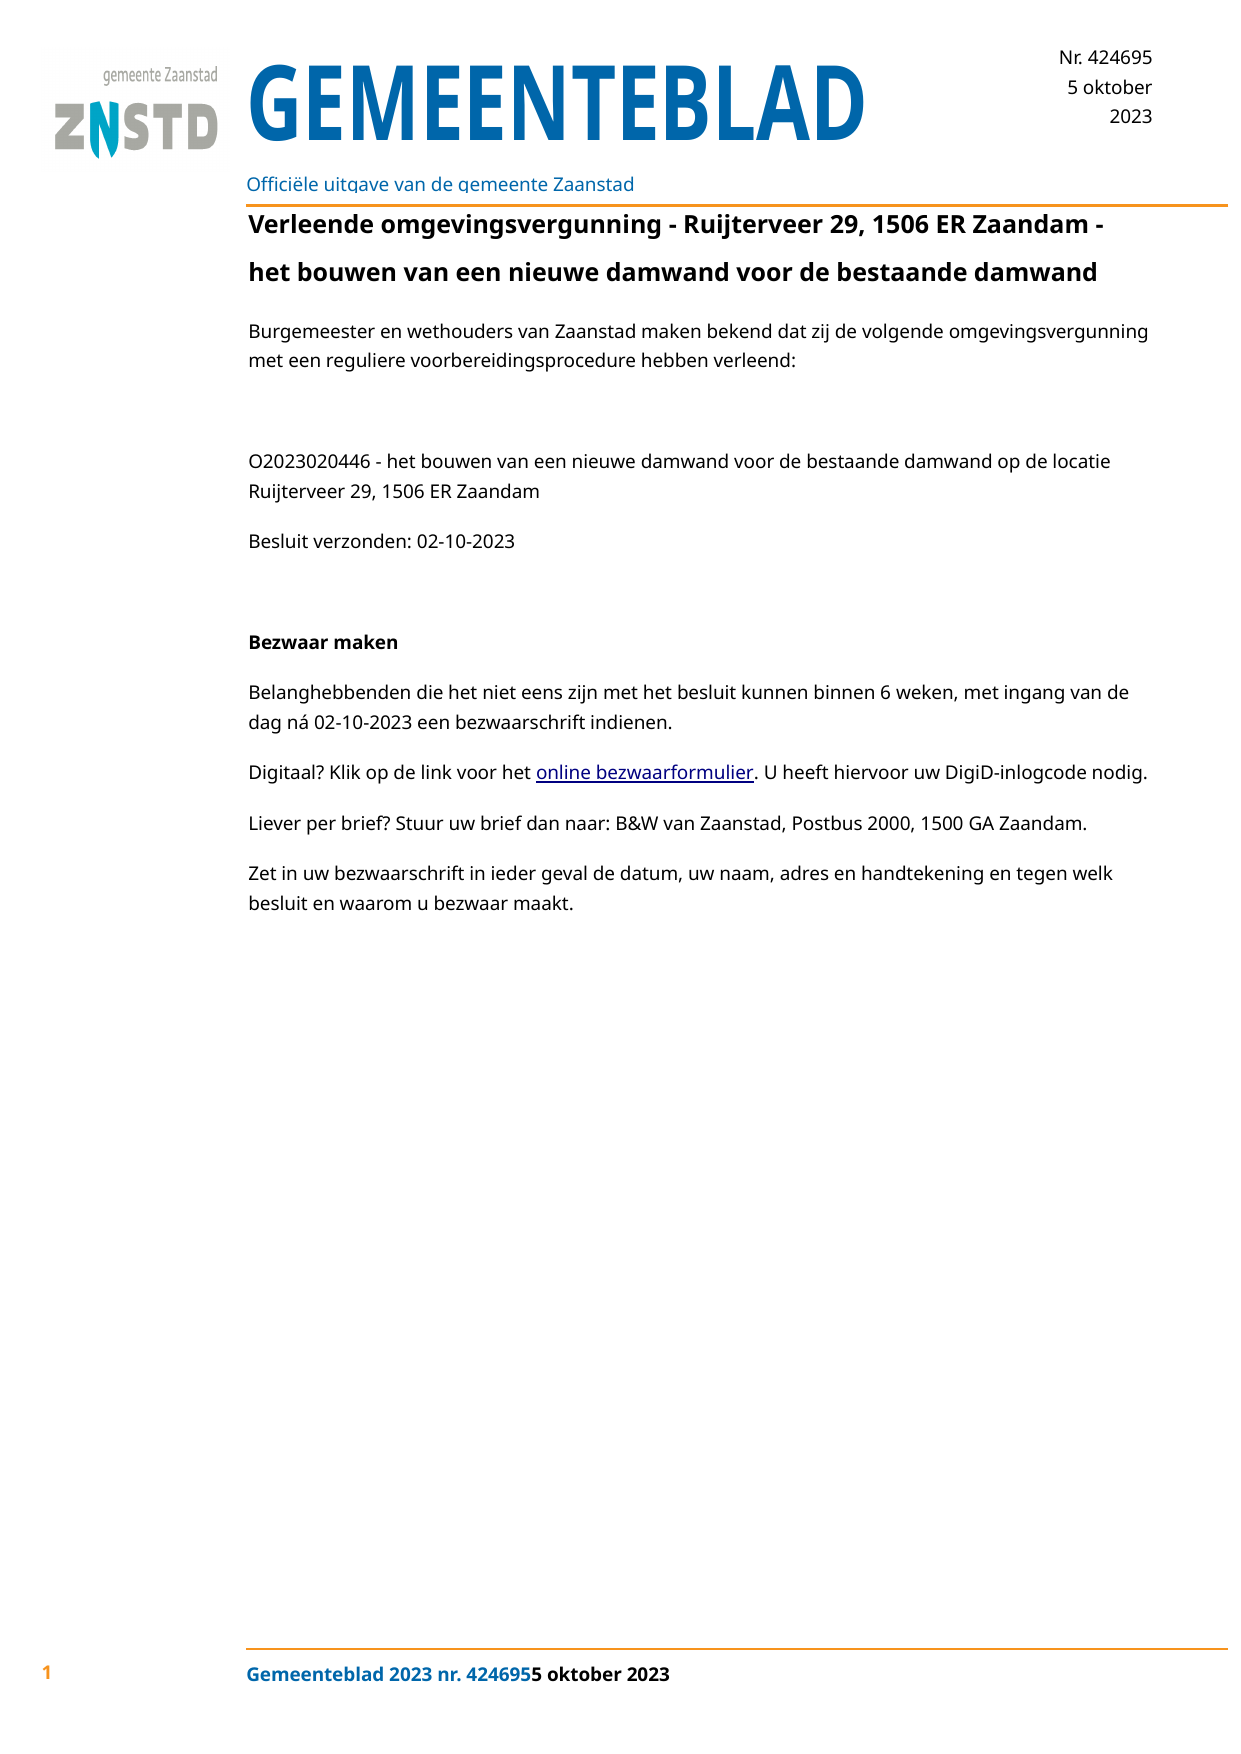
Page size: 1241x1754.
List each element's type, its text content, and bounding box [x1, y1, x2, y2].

text Zet in uw bezwaarschrift in ieder geval de datum, uw naam, adres en handtekening en tegen welk besluit en waarom u bezwaar maakt. [248, 860, 1152, 916]
text Bezwaar maken [248, 629, 1152, 655]
picture [41, 47, 231, 172]
text Burgemeester en wethouders van Zaanstad maken bekend dat zij de volgende omgevingsvergunning met een reguliere voorbereidingsprocedure hebben verleend: [248, 318, 1152, 373]
text Digitaal? Klik op de link voor het online bezwaarformulier. U heeft hiervoor uw DigiD-inlogcode nodig. [248, 759, 1152, 785]
text O2023020446 - het bouwen van een nieuwe damwand voor de bestaande damwand op de locatie Ruijterveer 29, 1506 ER Zaandam [248, 448, 1152, 504]
text Verleende omgevingsvergunning - Ruijterveer 29, 1506 ER Zaandam - het bouwen van een nieuwe damwand voor de bestaande damwand [248, 207, 1152, 288]
text Besluit verzonden: 02-10-2023 [248, 528, 1152, 554]
text Belanghebbenden die het niet eens zijn met het besluit kunnen binnen 6 weken, met ingang van de dag ná 02-10-2023 een bezwaarschrift indienen. [248, 679, 1152, 735]
text Liever per brief? Stuur uw brief dan naar: B&W van Zaanstad, Postbus 2000, 1500 GA Zaandam. [248, 810, 1152, 836]
